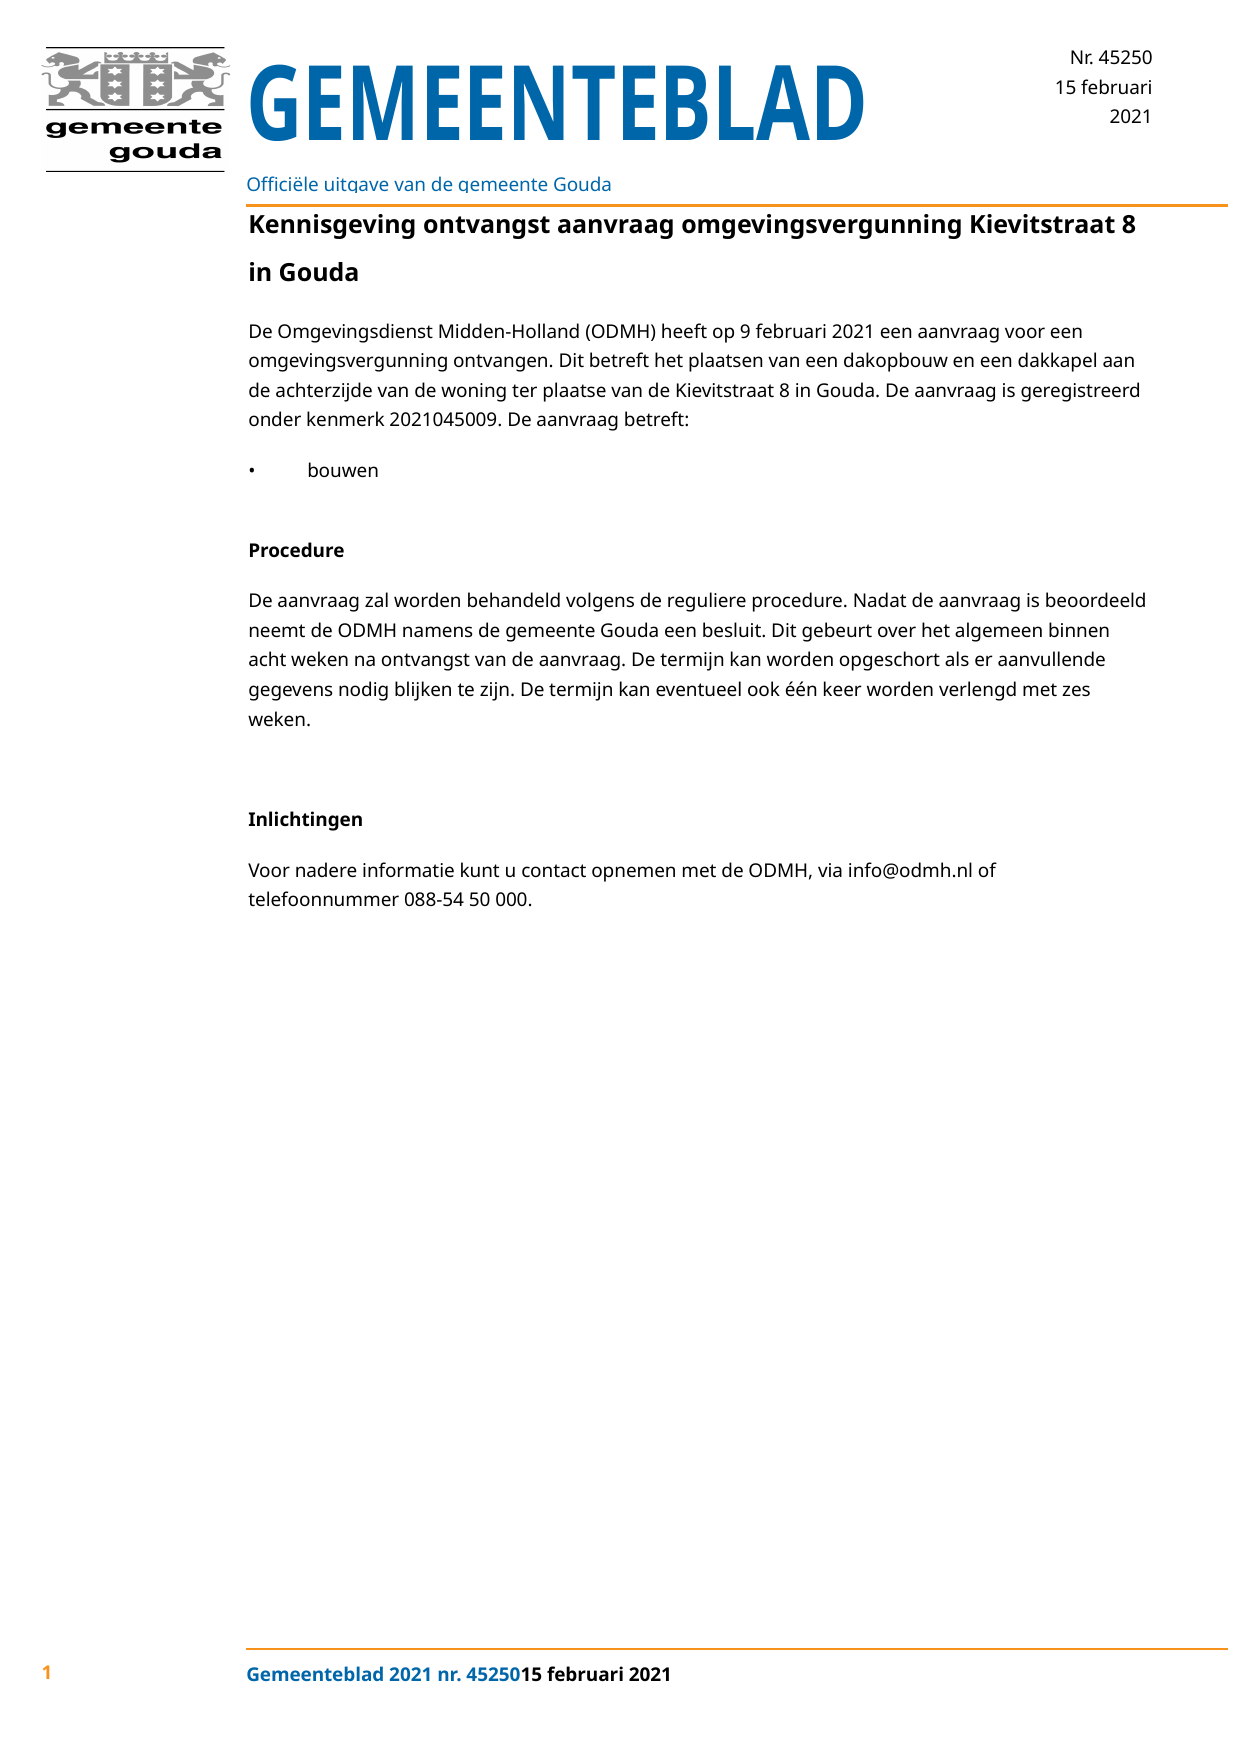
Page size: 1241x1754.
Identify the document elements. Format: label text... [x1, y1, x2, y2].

list bouwen [248, 457, 1152, 483]
text Inlichtingen [248, 807, 1152, 832]
text Voor nadere informatie kunt u contact opnemen met de ODMH, via info@odmh.nl of telefoonnummer 088-54 50 000. [248, 857, 1152, 912]
text Procedure [248, 537, 1152, 563]
text De Omgevingsdienst Midden-Holland (ODMH) heeft op 9 februari 2021 een aanvraag voor een omgevingsvergunning ontvangen. Dit betreft het plaatsen van een dakopbouw en een dakkapel aan de achterzijde van de woning ter plaatse van de Kievitstraat 8 in Gouda. De aanvraag is geregistreerd onder kenmerk 2021045009. De aanvraag betreft: [248, 318, 1152, 432]
text De aanvraag zal worden behandeld volgens de reguliere procedure. Nadat de aanvraag is beoordeeld neemt de ODMH namens de gemeente Gouda een besluit. Dit gebeurt over het algemeen binnen acht weken na ontvangst van de aanvraag. De termijn kan worden opgeschort als er aanvullende gegevens nodig blijken te zijn. De termijn kan eventueel ook één keer worden verlengd met zes weken. [248, 587, 1152, 732]
picture [41, 47, 231, 172]
text Kennisgeving ontvangst aanvraag omgevingsvergunning Kievitstraat 8 in Gouda [248, 207, 1152, 288]
